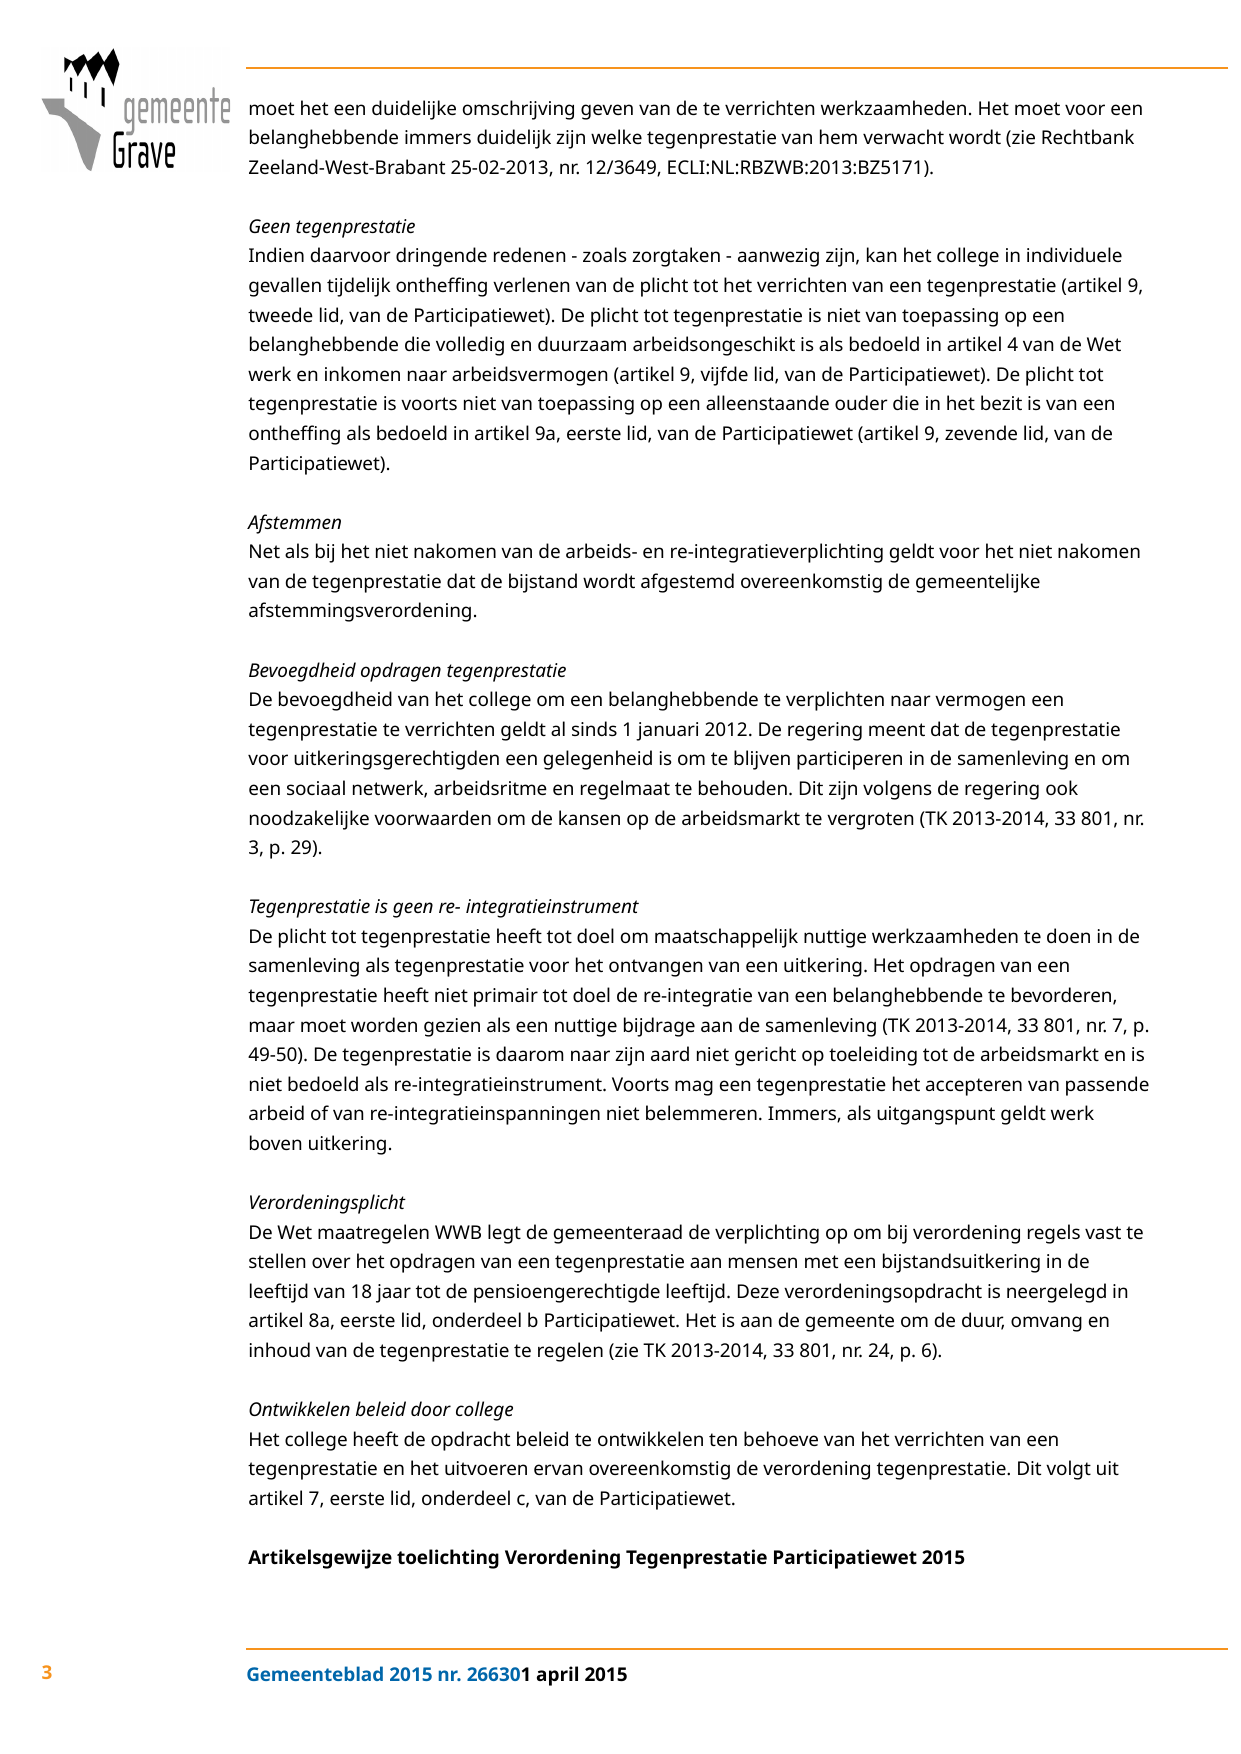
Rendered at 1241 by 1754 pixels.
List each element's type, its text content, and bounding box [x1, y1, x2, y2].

text Tegenprestatie is geen re- integratieinstrument [248, 893, 1152, 919]
text De bevoegdheid van het college om een belanghebbende te verplichten naar vermogen een tegenprestatie te verrichten geldt al sinds 1 januari 2012. De regering meent dat de tegenprestatie voor uitkeringsgerechtigden een gelegenheid is om te blijven participeren in de samenleving en om een sociaal netwerk, arbeidsritme en regelmaat te behouden. Dit zijn volgens de regering ook noodzakelijke voorwaarden om de kansen op de arbeidsmarkt te vergroten (TK 2013-2014, 33 801, nr. 3, p. 29). [248, 686, 1152, 860]
text Verordeningsplicht [248, 1189, 1152, 1215]
picture [41, 47, 231, 172]
text Bevoegdheid opdragen tegenprestatie [248, 657, 1152, 683]
text moet het een duidelijke omschrijving geven van de te verrichten werkzaamheden. Het moet voor een belanghebbende immers duidelijk zijn welke tegenprestatie van hem verwacht wordt (zie Rechtbank Zeeland-West-Brabant 25-02-2013, nr. 12/3649, ECLI:NL:RBZWB:2013:BZ5171). [248, 95, 1152, 180]
text Artikelsgewijze toelichting Verordening Tegenprestatie Participatiewet 2015 [248, 1544, 1152, 1570]
text Het college heeft de opdracht beleid te ontwikkelen ten behoeve van het verrichten van een tegenprestatie en het uitvoeren ervan overeenkomstig de verordening tegenprestatie. Dit volgt uit artikel 7, eerste lid, onderdeel c, van de Participatiewet. [248, 1426, 1152, 1511]
text Afstemmen [248, 509, 1152, 535]
text Indien daarvoor dringende redenen - zoals zorgtaken - aanwezig zijn, kan het college in individuele gevallen tijdelijk ontheffing verlenen van de plicht tot het verrichten van een tegenprestatie (artikel 9, tweede lid, van de Participatiewet). De plicht tot tegenprestatie is niet van toepassing op een belanghebbende die volledig en duurzaam arbeidsongeschikt is als bedoeld in artikel 4 van de Wet werk en inkomen naar arbeidsvermogen (artikel 9, vijfde lid, van de Participatiewet). De plicht tot tegenprestatie is voorts niet van toepassing op een alleenstaande ouder die in het bezit is van een ontheffing als bedoeld in artikel 9a, eerste lid, van de Participatiewet (artikel 9, zevende lid, van de Participatiewet). [248, 243, 1152, 476]
text Geen tegenprestatie [248, 213, 1152, 239]
text De plicht tot tegenprestatie heeft tot doel om maatschappelijk nuttige werkzaamheden te doen in de samenleving als tegenprestatie voor het ontvangen van een uitkering. Het opdragen van een tegenprestatie heeft niet primair tot doel de re-integratie van een belanghebbende te bevorderen, maar moet worden gezien als een nuttige bijdrage aan de samenleving (TK 2013-2014, 33 801, nr. 7, p. 49-50). De tegenprestatie is daarom naar zijn aard niet gericht op toeleiding tot de arbeidsmarkt en is niet bedoeld als re-integratieinstrument. Voorts mag een tegenprestatie het accepteren van passende arbeid of van re-integratieinspanningen niet belemmeren. Immers, als uitgangspunt geldt werk boven uitkering. [248, 923, 1152, 1156]
text Net als bij het niet nakomen van de arbeids- en re-integratieverplichting geldt voor het niet nakomen van de tegenprestatie dat de bijstand wordt afgestemd overeenkomstig de gemeentelijke afstemmingsverordening. [248, 538, 1152, 623]
text De Wet maatregelen WWB legt de gemeenteraad de verplichting op om bij verordening regels vast te stellen over het opdragen van een tegenprestatie aan mensen met een bijstandsuitkering in de leeftijd van 18 jaar tot de pensioengerechtigde leeftijd. Deze verordeningsopdracht is neergelegd in artikel 8a, eerste lid, onderdeel b Participatiewet. Het is aan de gemeente om de duur, omvang en inhoud van de tegenprestatie te regelen (zie TK 2013-2014, 33 801, nr. 24, p. 6). [248, 1219, 1152, 1363]
text Ontwikkelen beleid door college [248, 1396, 1152, 1422]
